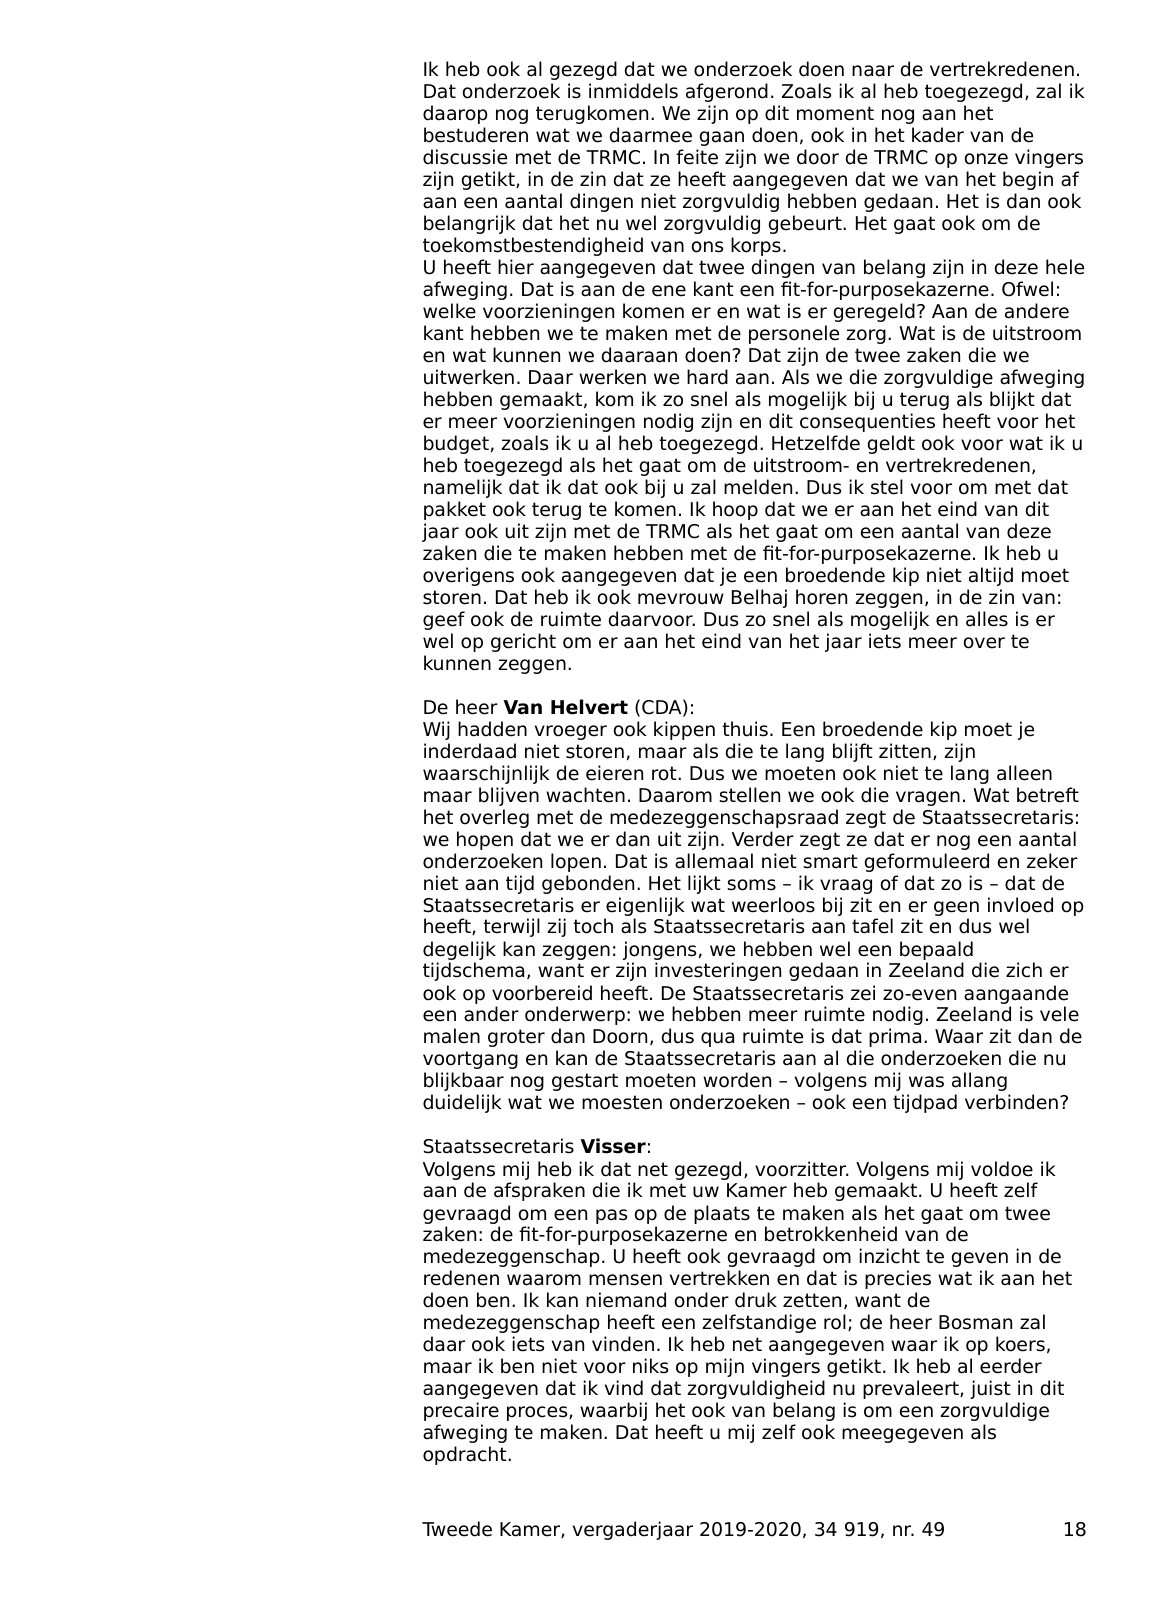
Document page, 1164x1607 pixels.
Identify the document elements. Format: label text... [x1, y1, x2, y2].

text Wij hadden vroeger ook kippen thuis. Een broedende kip moet je inderdaad niet storen, maar als die te lang blijft zitten, zijn waarschijnlijk de eieren rot. Dus we moeten ook niet te lang alleen maar blijven wachten. Daarom stellen we ook die vragen. Wat betreft het overleg met de medezeggenschapsraad zegt de Staatssecretaris: we hopen dat we er dan uit zijn. Verder zegt ze dat er nog een aantal onderzoeken lopen. Dat is allemaal niet smart geformuleerd en zeker niet aan tijd gebonden. Het lijkt soms – ik vraag of dat zo is – dat de Staatssecretaris er eigenlijk wat weerloos bij zit en er geen invloed op heeft, terwijl zij toch als Staatssecretaris aan tafel zit en dus wel degelijk kan zeggen: jongens, we hebben wel een bepaald tijdschema, want er zijn investeringen gedaan in Zeeland die zich er ook op voorbereid heeft. De Staatssecretaris zei zo-even aangaande een ander onderwerp: we hebben meer ruimte nodig. Zeeland is vele malen groter dan Doorn, dus qua ruimte is dat prima. Waar zit dan de voortgang en kan de Staatssecretaris aan al die onderzoeken die nu blijkbaar nog gestart moeten worden – volgens mij was allang duidelijk wat we moesten onderzoeken – ook een tijdpad verbinden? [422, 719, 1087, 1114]
text Staatssecretaris Visser: [422, 1136, 1087, 1158]
text U heeft hier aangegeven dat twee dingen van belang zijn in deze hele afweging. Dat is aan de ene kant een fit-for-purposekazerne. Ofwel: welke voorzieningen komen er en wat is er geregeld? Aan de andere kant hebben we te maken met de personele zorg. Wat is de uitstroom en wat kunnen we daaraan doen? Dat zijn de twee zaken die we uitwerken. Daar werken we hard aan. Als we die zorgvuldige afweging hebben gemaakt, kom ik zo snel als mogelijk bij u terug als blijkt dat er meer voorzieningen nodig zijn en dit consequenties heeft voor het budget, zoals ik u al heb toegezegd. Hetzelfde geldt ook voor wat ik u heb toegezegd als het gaat om de uitstroom- en vertrekredenen, namelijk dat ik dat ook bij u zal melden. Dus ik stel voor om met dat pakket ook terug te komen. Ik hoop dat we er aan het eind van dit jaar ook uit zijn met de TRMC als het gaat om een aantal van deze zaken die te maken hebben met de fit-for-purposekazerne. Ik heb u overigens ook aangegeven dat je een broedende kip niet altijd moet storen. Dat heb ik ook mevrouw Belhaj horen zeggen, in de zin van: geef ook de ruimte daarvoor. Dus zo snel als mogelijk en alles is er wel op gericht om er aan het eind van het jaar iets meer over te kunnen zeggen. [422, 257, 1087, 674]
text De heer Van Helvert (CDA): [422, 697, 1087, 719]
text Ik heb ook al gezegd dat we onderzoek doen naar de vertrekredenen. Dat onderzoek is inmiddels afgerond. Zoals ik al heb toegezegd, zal ik daarop nog terugkomen. We zijn op dit moment nog aan het bestuderen wat we daarmee gaan doen, ook in het kader van de discussie met de TRMC. In feite zijn we door de TRMC op onze vingers zijn getikt, in de zin dat ze heeft aangegeven dat we van het begin af aan een aantal dingen niet zorgvuldig hebben gedaan. Het is dan ook belangrijk dat het nu wel zorgvuldig gebeurt. Het gaat ook om de toekomstbestendigheid van ons korps. [422, 59, 1087, 257]
text Volgens mij heb ik dat net gezegd, voorzitter. Volgens mij voldoe ik aan de afspraken die ik met uw Kamer heb gemaakt. U heeft zelf gevraagd om een pas op de plaats te maken als het gaat om twee zaken: de fit-for-purposekazerne en betrokkenheid van de medezeggenschap. U heeft ook gevraagd om inzicht te geven in de redenen waarom mensen vertrekken en dat is precies wat ik aan het doen ben. Ik kan niemand onder druk zetten, want de medezeggenschap heeft een zelfstandige rol; de heer Bosman zal daar ook iets van vinden. Ik heb net aangegeven waar ik op koers, maar ik ben niet voor niks op mijn vingers getikt. Ik heb al eerder aangegeven dat ik vind dat zorgvuldigheid nu prevaleert, juist in dit precaire proces, waarbij het ook van belang is om een zorgvuldige afweging te maken. Dat heeft u mij zelf ook meegegeven als opdracht. [422, 1158, 1087, 1466]
